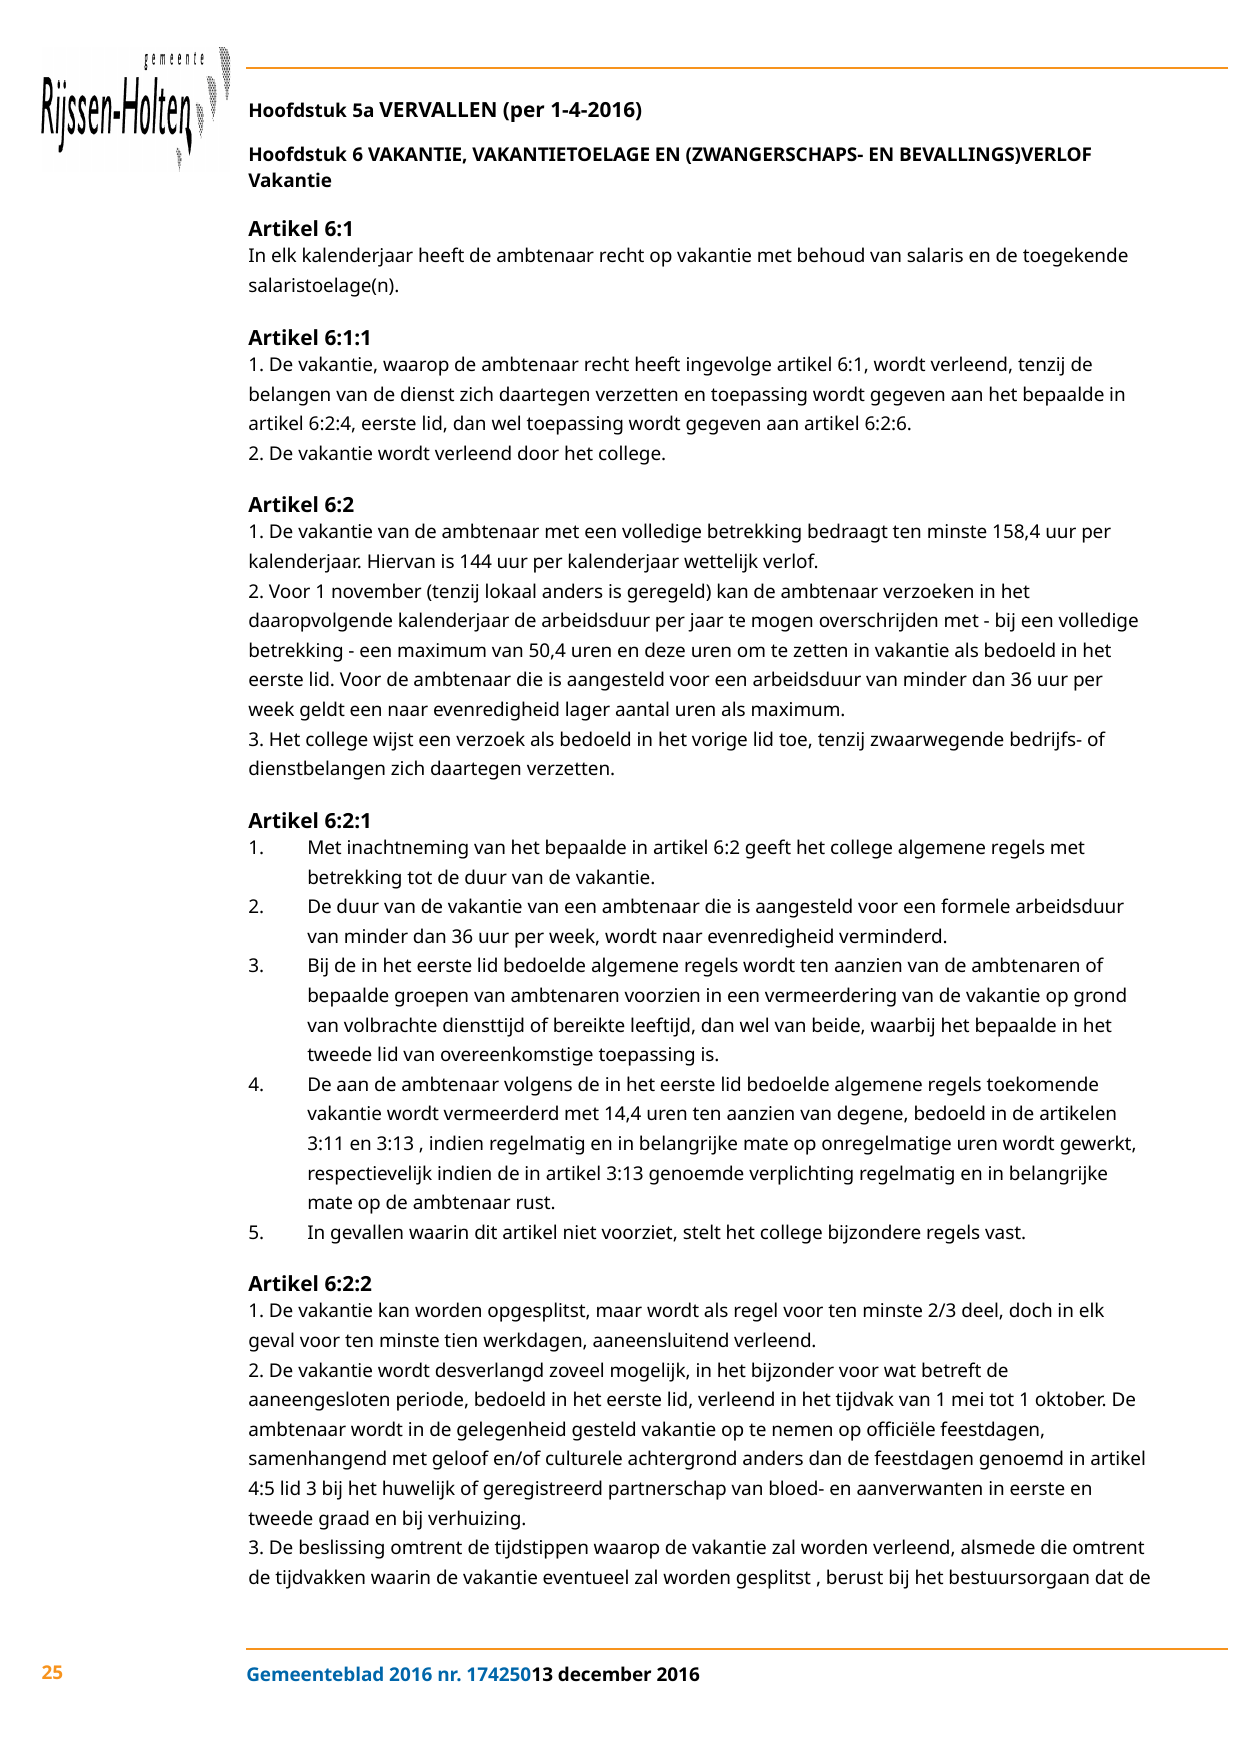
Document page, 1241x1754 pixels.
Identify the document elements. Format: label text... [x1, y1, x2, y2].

list De aan de ambtenaar volgens de in het eerste lid bedoelde algemene regels toekomende vakantie wordt vermeerderd met 14,4 uren ten aanzien van degene, bedoeld in de artikelen 3:11 en 3:13 , indien regelmatig en in belangrijke mate op onregelmatige uren wordt gewerkt, respectievelijk indien de in artikel 3:13 genoemde verplichting regelmatig en in belangrijke mate op de ambtenaar rust. [248, 1071, 1152, 1215]
list Met inachtneming van het bepaalde in artikel 6:2 geeft het college algemene regels met betrekking tot de duur van de vakantie. [248, 834, 1152, 889]
text Hoofdstuk 5a VERVALLEN (per 1-4-2016) [248, 95, 1152, 123]
list De duur van de vakantie van een ambtenaar die is aangesteld voor een formele arbeidsduur van minder dan 36 uur per week, wordt naar evenredigheid verminderd. [248, 893, 1152, 949]
list Bij de in het eerste lid bedoelde algemene regels wordt ten aanzien van de ambtenaren of bepaalde groepen van ambtenaren voorzien in een vermeerdering van de vakantie op grond van volbrachte diensttijd of bereikte leeftijd, dan wel van beide, waarbij het bepaalde in het tweede lid van overeenkomstige toepassing is. [248, 953, 1152, 1067]
text Hoofdstuk 6 VAKANTIE, VAKANTIETOELAGE EN (ZWANGERSCHAPS- EN BEVALLINGS)VERLOF [248, 139, 1152, 168]
text 2. De vakantie wordt desverlangd zoveel mogelijk, in het bijzonder voor wat betreft de aaneengesloten periode, bedoeld in het eerste lid, verleend in het tijdvak van 1 mei tot 1 oktober. De ambtenaar wordt in de gelegenheid gesteld vakantie op te nemen op officiële feestdagen, samenhangend met geloof en/of culturele achtergrond anders dan de feestdagen genoemd in artikel 4:5 lid 3 bij het huwelijk of geregistreerd partnerschap van bloed- en aanverwanten in eerste en tweede graad en bij verhuizing. [248, 1357, 1152, 1531]
text Artikel 6:2 [248, 490, 1152, 519]
text Artikel 6:1 [248, 214, 1152, 243]
picture [41, 47, 231, 172]
text Vakantie [248, 168, 1152, 193]
text 3. Het college wijst een verzoek als bedoeld in het vorige lid toe, tenzij zwaarwegende bedrijfs- of dienstbelangen zich daartegen verzetten. [248, 726, 1152, 781]
text 3. De beslissing omtrent de tijdstippen waarop de vakantie zal worden verleend, alsmede die omtrent de tijdvakken waarin de vakantie eventueel zal worden gesplitst , berust bij het bestuursorgaan dat de [248, 1534, 1152, 1590]
text In elk kalenderjaar heeft de ambtenaar recht op vakantie met behoud van salaris en de toegekende salaristoelage(n). [248, 243, 1152, 298]
text 1. De vakantie kan worden opgesplitst, maar wordt als regel voor ten minste 2/3 deel, doch in elk geval voor ten minste tien werkdagen, aaneensluitend verleend. [248, 1298, 1152, 1353]
text Artikel 6:2:2 [248, 1269, 1152, 1298]
list In gevallen waarin dit artikel niet voorziet, stelt het college bijzondere regels vast. [248, 1219, 1152, 1244]
text Artikel 6:1:1 [248, 323, 1152, 351]
text 1. De vakantie, waarop de ambtenaar recht heeft ingevolge artikel 6:1, wordt verleend, tenzij de belangen van de dienst zich daartegen verzetten en toepassing wordt gegeven aan het bepaalde in artikel 6:2:4, eerste lid, dan wel toepassing wordt gegeven aan artikel 6:2:6. [248, 351, 1152, 436]
text 2. De vakantie wordt verleend door het college. [248, 440, 1152, 466]
text 2. Voor 1 november (tenzij lokaal anders is geregeld) kan de ambtenaar verzoeken in het daaropvolgende kalenderjaar de arbeidsduur per jaar te mogen overschrijden met - bij een volledige betrekking - een maximum van 50,4 uren en deze uren om te zetten in vakantie als bedoeld in het eerste lid. Voor de ambtenaar die is aangesteld voor een arbeidsduur van minder dan 36 uur per week geldt een naar evenredigheid lager aantal uren als maximum. [248, 578, 1152, 722]
text 1. De vakantie van de ambtenaar met een volledige betrekking bedraagt ten minste 158,4 uur per kalenderjaar. Hiervan is 144 uur per kalenderjaar wettelijk verlof. [248, 519, 1152, 574]
text Artikel 6:2:1 [248, 806, 1152, 834]
